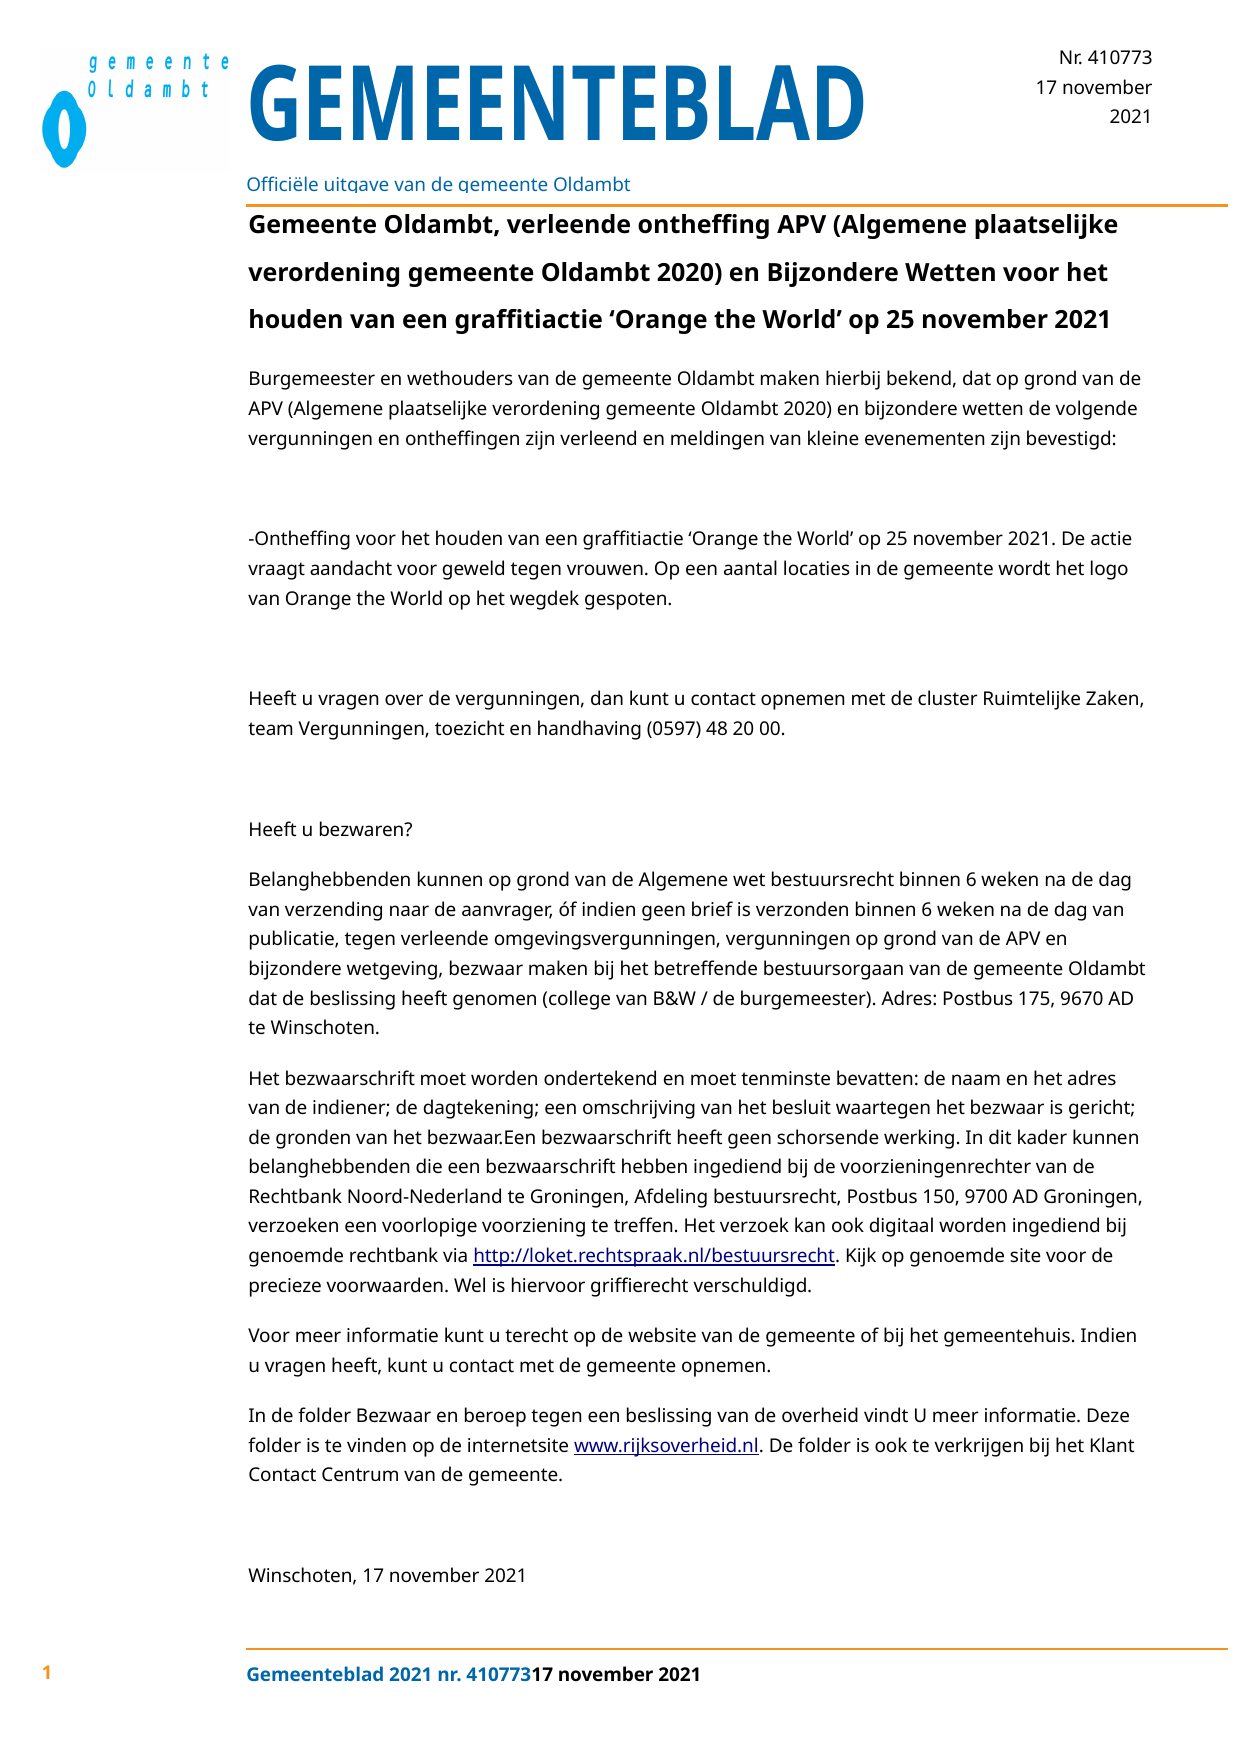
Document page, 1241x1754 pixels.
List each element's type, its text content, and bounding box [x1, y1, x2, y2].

text Voor meer informatie kunt u terecht op de website van de gemeente of bij het gemeentehuis. Indien u vragen heeft, kunt u contact met de gemeente opnemen. [248, 1322, 1152, 1377]
text Winschoten, 17 november 2021 [248, 1562, 1152, 1588]
text In de folder Bezwaar en beroep tegen een beslissing van de overheid vindt U meer informatie. Deze folder is te vinden op de internetsite www.rijksoverheid.nl. De folder is ook te verkrijgen bij het Klant Contact Centrum van de gemeente. [248, 1402, 1152, 1487]
text Gemeente Oldambt, verleende ontheffing APV (Algemene plaatselijke verordening gemeente Oldambt 2020) en Bijzondere Wetten voor het houden van een graffitiactie ‘Orange the World’ op 25 november 2021 [248, 207, 1152, 336]
picture [41, 47, 231, 172]
text Burgemeester en wethouders van de gemeente Oldambt maken hierbij bekend, dat op grond van de APV (Algemene plaatselijke verordening gemeente Oldambt 2020) en bijzondere wetten de volgende vergunningen en ontheffingen zijn verleend en meldingen van kleine evenementen zijn bevestigd: [248, 366, 1152, 450]
text Heeft u vragen over de vergunningen, dan kunt u contact opnemen met de cluster Ruimtelijke Zaken, team Vergunningen, toezicht en handhaving (0597) 48 20 00. [248, 686, 1152, 741]
text Belanghebbenden kunnen op grond van de Algemene wet bestuursrecht binnen 6 weken na de dag van verzending naar de aanvrager, óf indien geen brief is verzonden binnen 6 weken na de dag van publicatie, tegen verleende omgevingsvergunningen, vergunningen op grond van de APV en bijzondere wetgeving, bezwaar maken bij het betreffende bestuursorgaan van de gemeente Oldambt dat de beslissing heeft genomen (college van B&W / de burgemeester). Adres: Postbus 175, 9670 AD te Winschoten. [248, 866, 1152, 1040]
text Het bezwaarschrift moet worden ondertekend en moet tenminste bevatten: de naam en het adres van de indiener; de dagtekening; een omschrijving van het besluit waartegen het bezwaar is gericht; de gronden van het bezwaar.Een bezwaarschrift heeft geen schorsende werking. In dit kader kunnen belanghebbenden die een bezwaarschrift hebben ingediend bij de voorzieningenrechter van de Rechtbank Noord-Nederland te Groningen, Afdeling bestuursrecht, Postbus 150, 9700 AD Groningen, verzoeken een voorlopige voorziening te treffen. Het verzoek kan ook digitaal worden ingediend bij genoemde rechtbank via http://loket.rechtspraak.nl/bestuursrecht. Kijk op genoemde site voor de precieze voorwaarden. Wel is hiervoor griffierecht verschuldigd. [248, 1065, 1152, 1297]
text -Ontheffing voor het houden van een graffitiactie ‘Orange the World’ op 25 november 2021. De actie vraagt aandacht voor geweld tegen vrouwen. Op een aantal locaties in de gemeente wordt het logo van Orange the World op het wegdek gespoten. [248, 526, 1152, 610]
text Heeft u bezwaren? [248, 816, 1152, 842]
